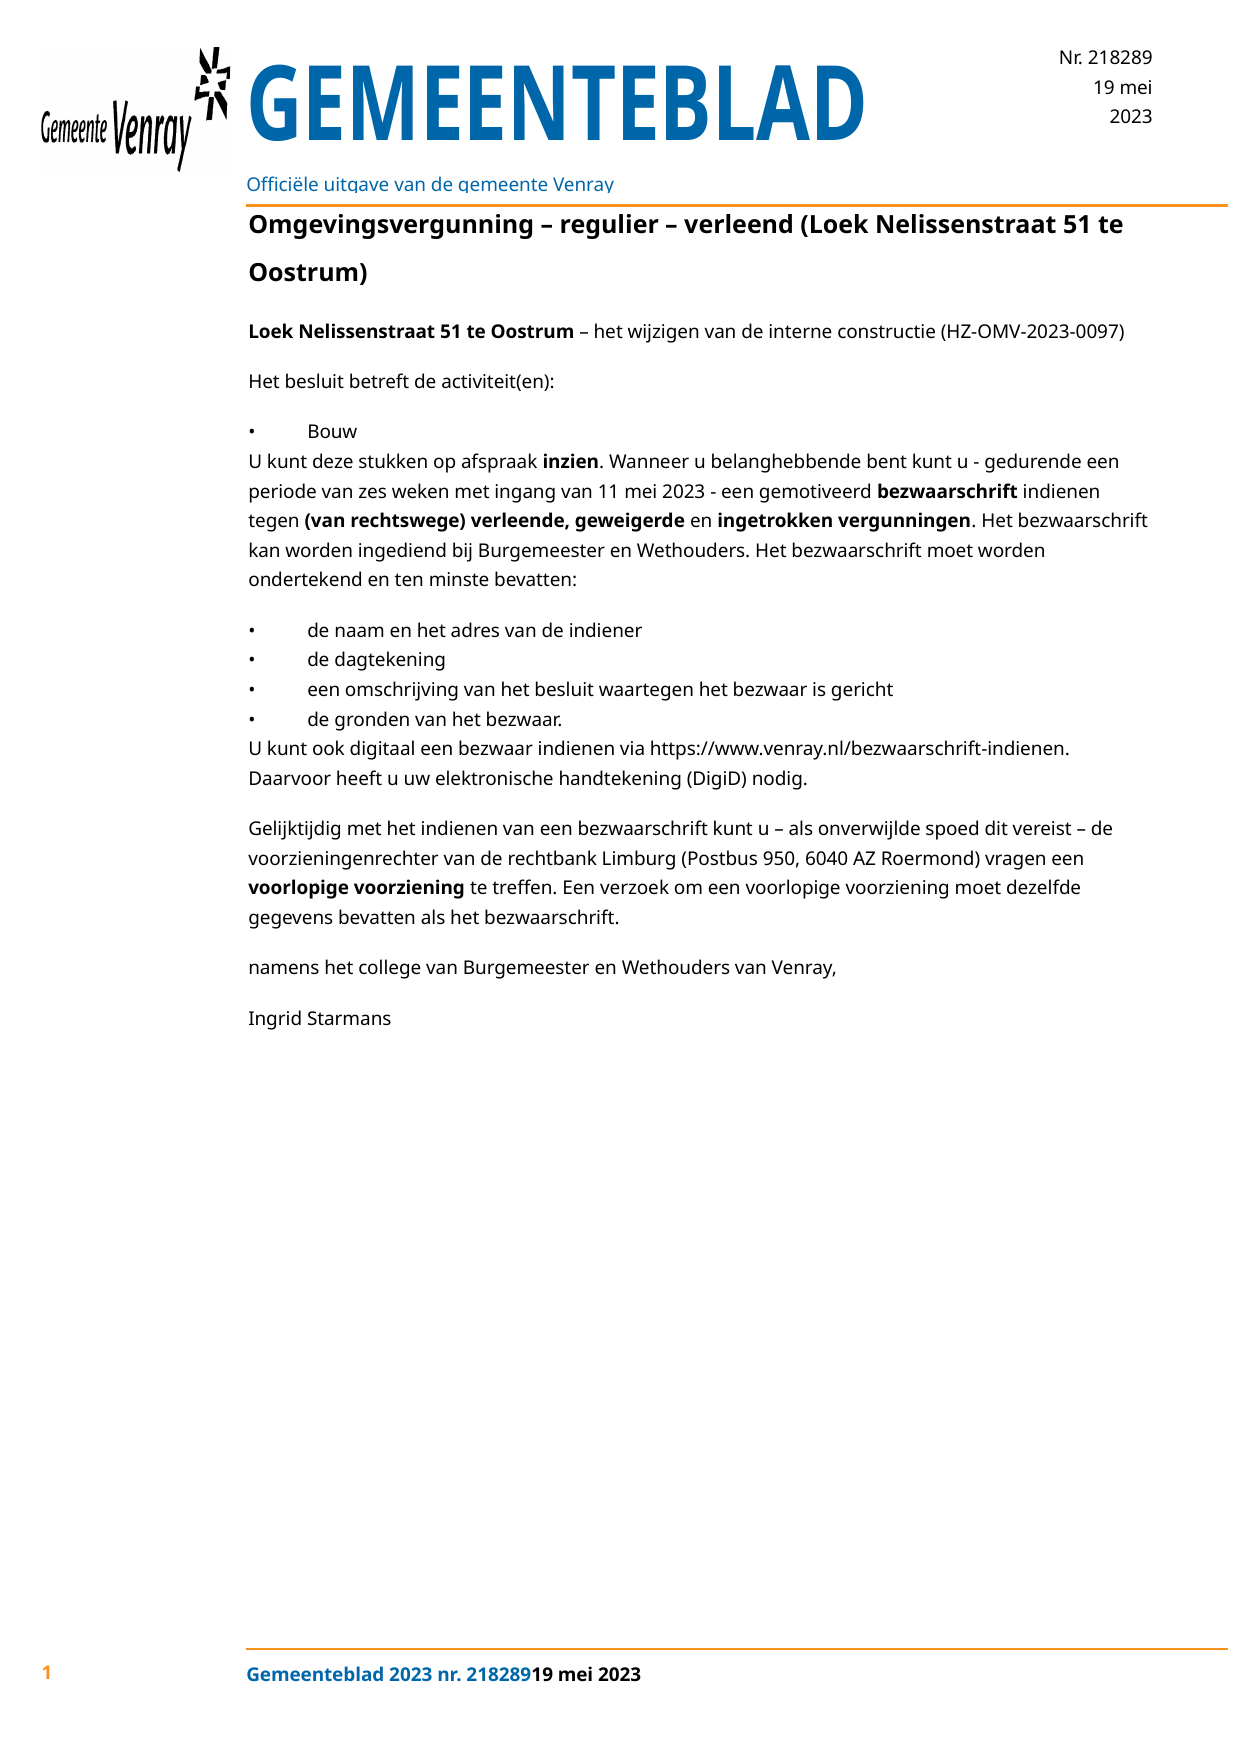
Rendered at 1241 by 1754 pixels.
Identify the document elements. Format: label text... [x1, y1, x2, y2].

text Het besluit betreft de activiteit(en): [248, 368, 1152, 394]
list de naam en het adres van de indiener [248, 617, 1152, 643]
list de gronden van het bezwaar. [248, 706, 1152, 732]
picture [41, 47, 231, 172]
list een omschrijving van het besluit waartegen het bezwaar is gericht [248, 676, 1152, 702]
list de dagtekening [248, 647, 1152, 672]
text U kunt ook digitaal een bezwaar indienen via https://www.venray.nl/bezwaarschrift-indienen. Daarvoor heeft u uw elektronische handtekening (DigiD) nodig. [248, 735, 1152, 791]
text U kunt deze stukken op afspraak inzien. Wanneer u belanghebbende bent kunt u - gedurende een periode van zes weken met ingang van 11 mei 2023 - een gemotiveerd bezwaarschrift indienen tegen (van rechtswege) verleende, geweigerde en ingetrokken vergunningen. Het bezwaarschrift kan worden ingediend bij Burgemeester en Wethouders. Het bezwaarschrift moet worden ondertekend en ten minste bevatten: [248, 448, 1152, 592]
text namens het college van Burgemeester en Wethouders van Venray, [248, 954, 1152, 980]
text Loek Nelissenstraat 51 te Oostrum – het wijzigen van de interne constructie (HZ-OMV-2023-0097) [248, 318, 1152, 344]
text Ingrid Starmans [248, 1005, 1152, 1031]
text Gelijktijdig met het indienen van een bezwaarschrift kunt u – als onverwijlde spoed dit vereist – de voorzieningenrechter van de rechtbank Limburg (Postbus 950, 6040 AZ Roermond) vragen een voorlopige voorziening te treffen. Een verzoek om een voorlopige voorziening moet dezelfde gegevens bevatten als het bezwaarschrift. [248, 815, 1152, 930]
text Omgevingsvergunning – regulier – verleend (Loek Nelissenstraat 51 te Oostrum) [248, 207, 1152, 288]
list Bouw [248, 419, 1152, 444]
